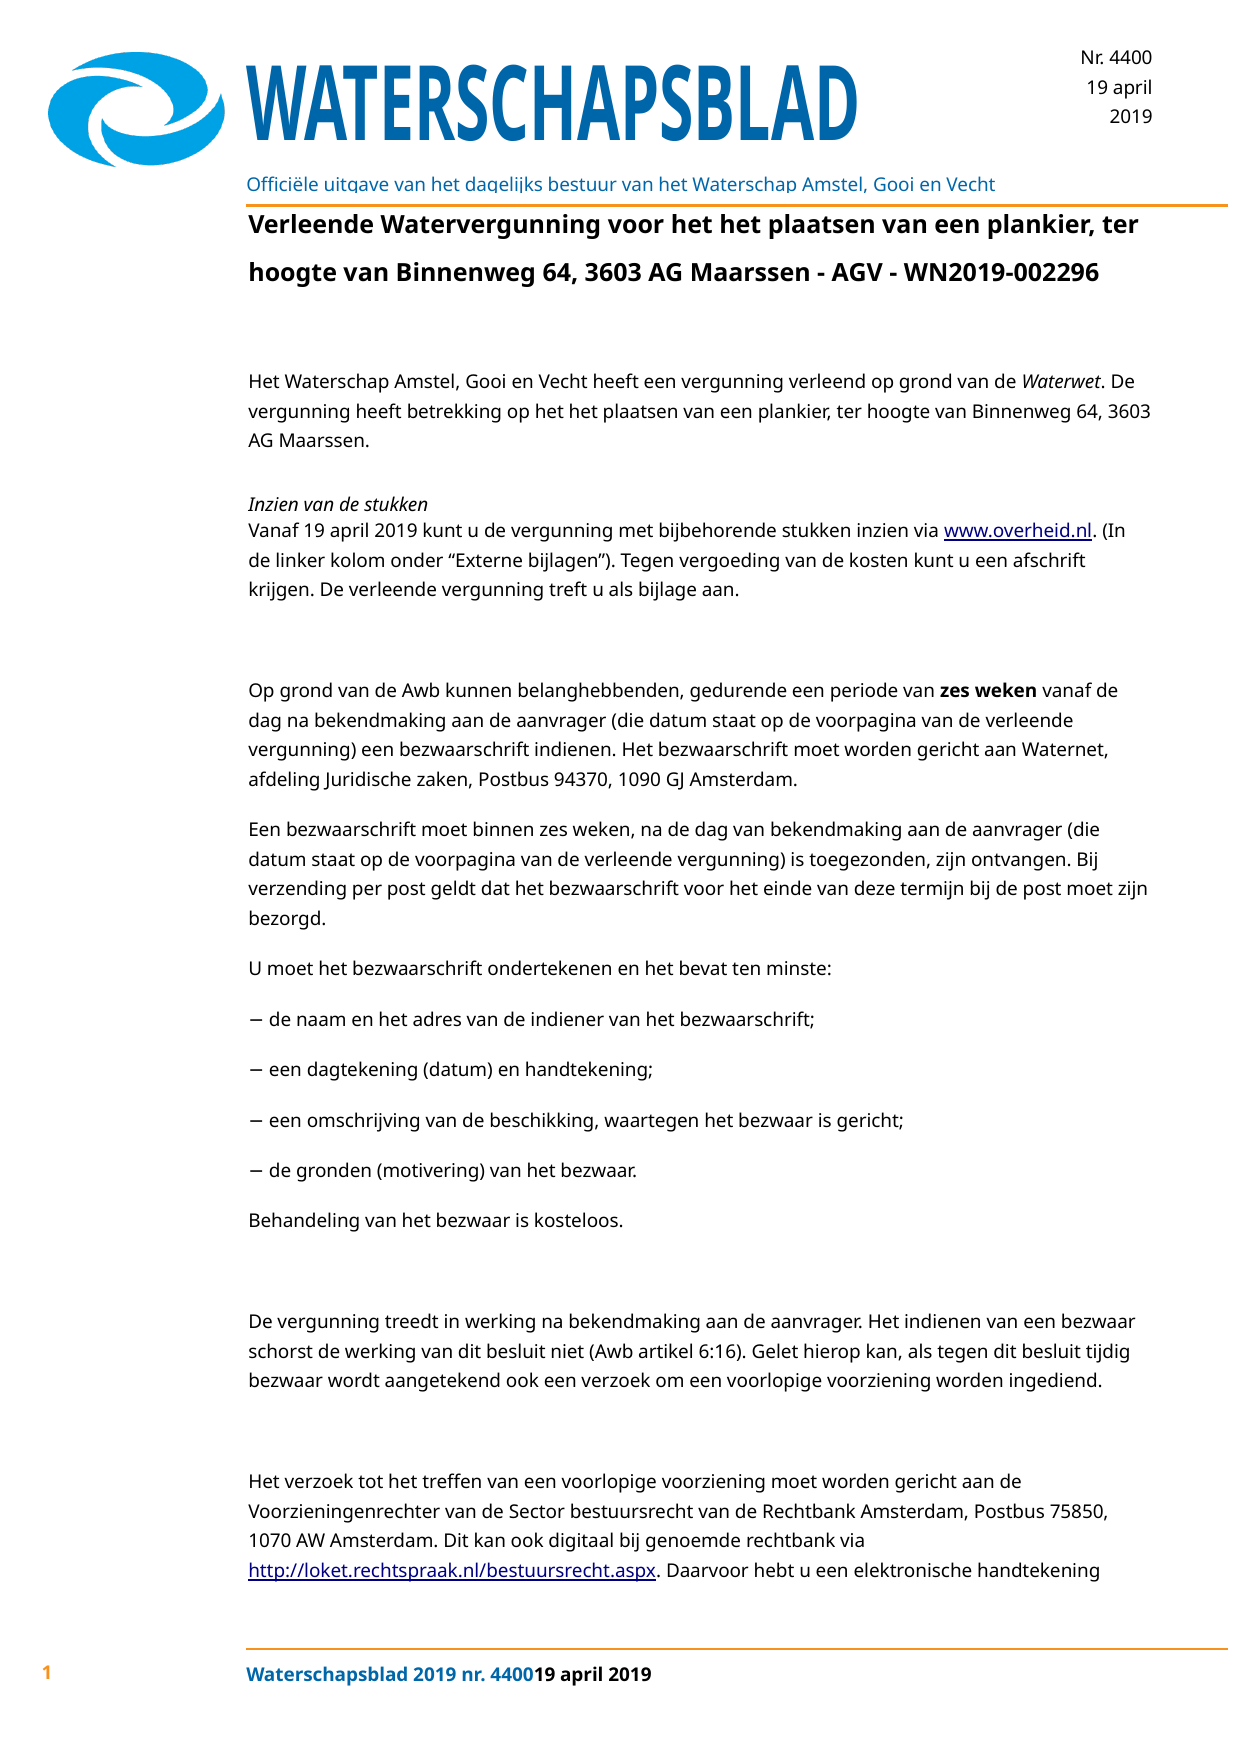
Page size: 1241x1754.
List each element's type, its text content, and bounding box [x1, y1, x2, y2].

text U moet het bezwaarschrift ondertekenen en het bevat ten minste: [248, 956, 1152, 981]
text De vergunning treedt in werking na bekendmaking aan de aanvrager. Het indienen van een bezwaar schorst de werking van dit besluit niet (Awb artikel 6:16). Gelet hierop kan, als tegen dit besluit tijdig bezwaar wordt aangetekend ook een verzoek om een voorlopige voorziening worden ingediend. [248, 1308, 1152, 1393]
text Vanaf 19 april 2019 kunt u de vergunning met bijbehorende stukken inzien via www.overheid.nl. (In de linker kolom onder “Externe bijlagen”). Tegen vergoeding van de kosten kunt u een afschrift krijgen. De verleende vergunning treft u als bijlage aan. [248, 517, 1152, 602]
text − de naam en het adres van de indiener van het bezwaarschrift; [248, 1006, 1152, 1032]
text Behandeling van het bezwaar is kosteloos. [248, 1208, 1152, 1233]
picture [41, 47, 231, 172]
text − een dagtekening (datum) en handtekening; [248, 1056, 1152, 1082]
text Op grond van de Awb kunnen belanghebbenden, gedurende een periode van zes weken vanaf de dag na bekendmaking aan de aanvrager (die datum staat op de voorpagina van de verleende vergunning) een bezwaarschrift indienen. Het bezwaarschrift moet worden gericht aan Waternet, afdeling Juridische zaken, Postbus 94370, 1090 GJ Amsterdam. [248, 677, 1152, 792]
text − de gronden (motivering) van het bezwaar. [248, 1157, 1152, 1183]
text − een omschrijving van de beschikking, waartegen het bezwaar is gericht; [248, 1107, 1152, 1132]
text Inzien van de stukken [248, 491, 1152, 517]
text Het verzoek tot het treffen van een voorlopige voorziening moet worden gericht aan de Voorzieningenrechter van de Sector bestuursrecht van de Rechtbank Amsterdam, Postbus 75850, 1070 AW Amsterdam. Dit kan ook digitaal bij genoemde rechtbank via http://loket.rechtspraak.nl/bestuursrecht.aspx. Daarvoor hebt u een elektronische handtekening [248, 1468, 1152, 1583]
text Verleende Watervergunning voor het het plaatsen van een plankier, ter hoogte van Binnenweg 64, 3603 AG Maarssen - AGV - WN2019-002296 [248, 207, 1152, 288]
text Een bezwaarschrift moet binnen zes weken, na de dag van bekendmaking aan de aanvrager (die datum staat op de voorpagina van de verleende vergunning) is toegezonden, zijn ontvangen. Bij verzending per post geldt dat het bezwaarschrift voor het einde van deze termijn bij de post moet zijn bezorgd. [248, 816, 1152, 931]
text Het Waterschap Amstel, Gooi en Vecht heeft een vergunning verleend op grond van de Waterwet. De vergunning heeft betrekking op het het plaatsen van een plankier, ter hoogte van Binnenweg 64, 3603 AG Maarssen. [248, 368, 1152, 453]
